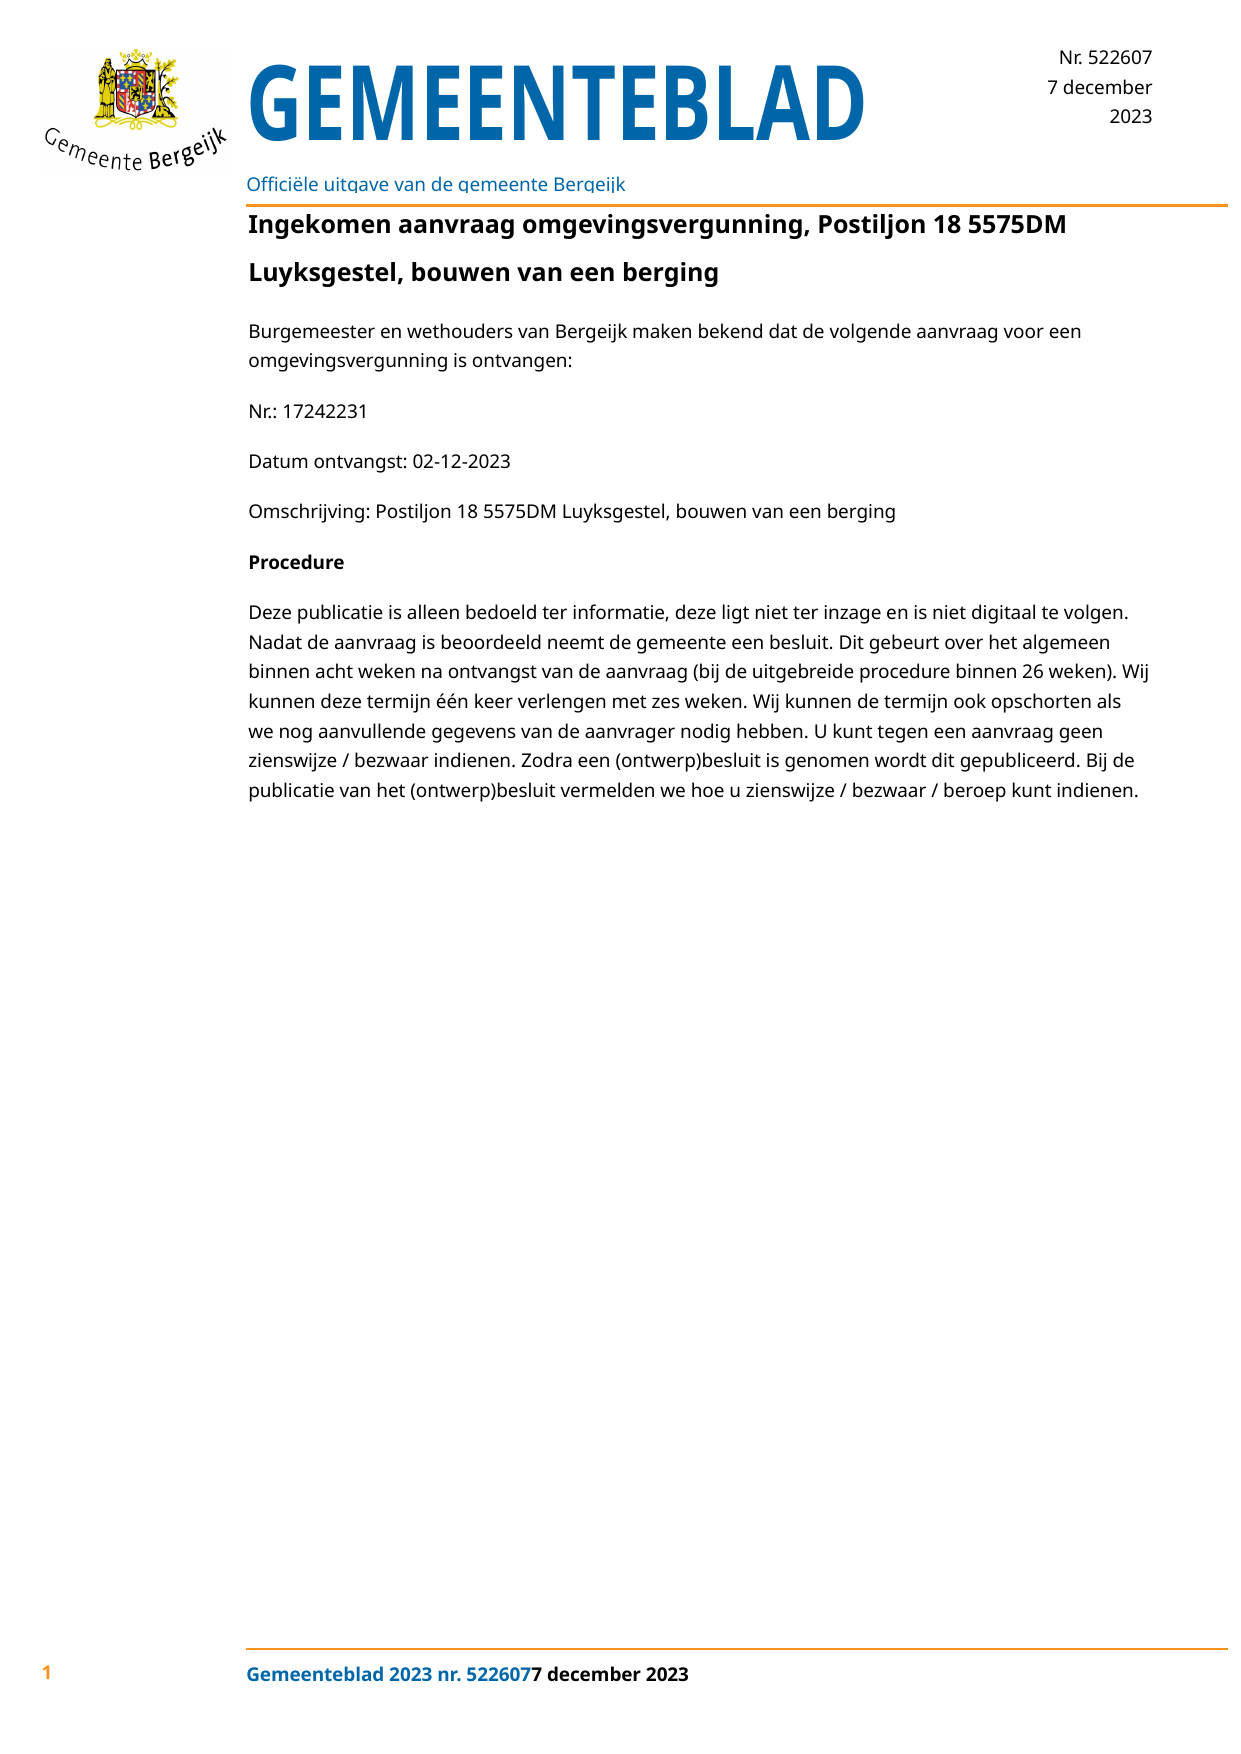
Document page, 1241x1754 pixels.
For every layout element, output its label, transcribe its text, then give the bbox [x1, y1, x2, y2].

text Deze publicatie is alleen bedoeld ter informatie, deze ligt niet ter inzage en is niet digitaal te volgen. Nadat de aanvraag is beoordeeld neemt de gemeente een besluit. Dit gebeurt over het algemeen binnen acht weken na ontvangst van de aanvraag (bij de uitgebreide procedure binnen 26 weken). Wij kunnen deze termijn één keer verlengen met zes weken. Wij kunnen de termijn ook opschorten als we nog aanvullende gegevens van de aanvrager nodig hebben. U kunt tegen een aanvraag geen zienswijze / bezwaar indienen. Zodra een (ontwerp)besluit is genomen wordt dit gepubliceerd. Bij de publicatie van het (ontwerp)besluit vermelden we hoe u zienswijze / bezwaar / beroep kunt indienen. [248, 599, 1152, 803]
text Procedure [248, 549, 1152, 575]
text Omschrijving: Postiljon 18 5575DM Luyksgestel, bouwen van een berging [248, 499, 1152, 524]
text Burgemeester en wethouders van Bergeijk maken bekend dat de volgende aanvraag voor een omgevingsvergunning is ontvangen: [248, 318, 1152, 373]
text Ingekomen aanvraag omgevingsvergunning, Postiljon 18 5575DM Luyksgestel, bouwen van een berging [248, 207, 1152, 288]
picture [41, 47, 231, 172]
text Datum ontvangst: 02-12-2023 [248, 448, 1152, 474]
text Nr.: 17242231 [248, 398, 1152, 424]
